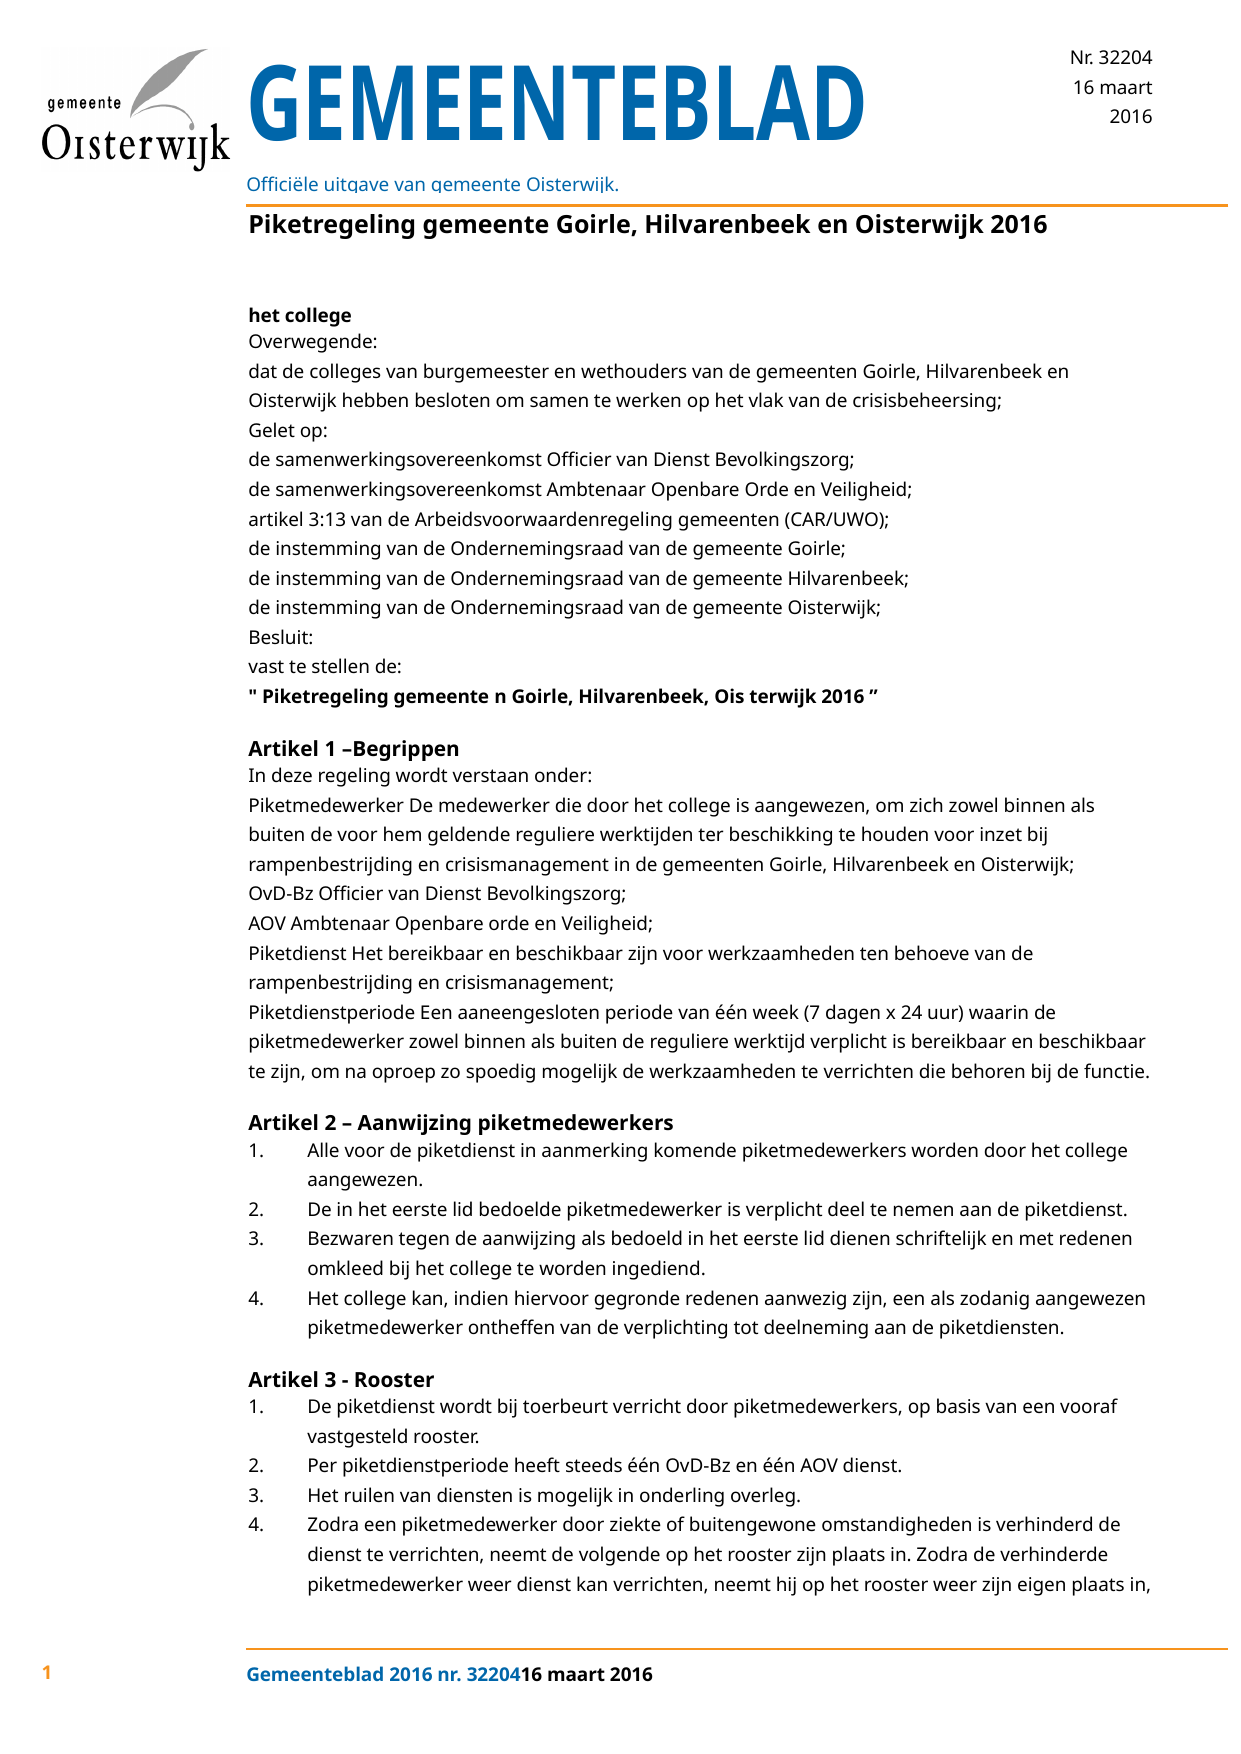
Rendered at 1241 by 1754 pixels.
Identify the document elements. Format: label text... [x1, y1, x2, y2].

list De in het eerste lid bedoelde piketmedewerker is verplicht deel te nemen aan de piketdienst. [248, 1196, 1152, 1222]
text Besluit: [248, 624, 1152, 650]
text In deze regeling wordt verstaan onder: [248, 762, 1152, 788]
text de instemming van de Ondernemingsraad van de gemeente Oisterwijk; [248, 594, 1152, 620]
list Het ruilen van diensten is mogelijk in onderling overleg. [248, 1482, 1152, 1508]
list Alle voor de piketdienst in aanmerking komende piketmedewerkers worden door het college aangewezen. [248, 1137, 1152, 1192]
text de samenwerkingsovereenkomst Ambtenaar Openbare Orde en Veiligheid; [248, 476, 1152, 502]
text Gelet op: [248, 417, 1152, 443]
text Artikel 1 –Begrippen [248, 734, 1152, 762]
text het college [248, 300, 1152, 328]
text artikel 3:13 van de Arbeidsvoorwaardenregeling gemeenten (CAR/UWO); [248, 506, 1152, 532]
list Zodra een piketmedewerker door ziekte of buitengewone omstandigheden is verhinderd de dienst te verrichten, neemt de volgende op het rooster zijn plaats in. Zodra de verhinderde piketmedewerker weer dienst kan verrichten, neemt hij op het rooster weer zijn eigen plaats in, [248, 1512, 1152, 1596]
text AOV Ambtenaar Openbare orde en Veiligheid; [248, 910, 1152, 936]
text OvD-Bz Officier van Dienst Bevolkingszorg; [248, 881, 1152, 906]
text Piketregeling gemeente Goirle, Hilvarenbeek en Oisterwijk 2016 [248, 207, 1152, 241]
list Per piketdienstperiode heeft steeds één OvD-Bz en één AOV dienst. [248, 1452, 1152, 1478]
text " Piketregeling gemeente n Goirle, Hilvarenbeek, Ois terwijk 2016 ” [248, 683, 1152, 709]
text Overwegende: [248, 328, 1152, 354]
text de instemming van de Ondernemingsraad van de gemeente Goirle; [248, 535, 1152, 561]
text Piketdienstperiode Een aaneengesloten periode van één week (7 dagen x 24 uur) waarin de piketmedewerker zowel binnen als buiten de reguliere werktijd verplicht is bereikbaar en beschikbaar te zijn, om na oproep zo spoedig mogelijk de werkzaamheden te verrichten die behoren bij de functie. [248, 999, 1152, 1084]
text de samenwerkingsovereenkomst Officier van Dienst Bevolkingszorg; [248, 447, 1152, 472]
text de instemming van de Ondernemingsraad van de gemeente Hilvarenbeek; [248, 565, 1152, 591]
text Piketdienst Het bereikbaar en beschikbaar zijn voor werkzaamheden ten behoeve van de rampenbestrijding en crisismanagement; [248, 940, 1152, 995]
list Het college kan, indien hiervoor gegronde redenen aanwezig zijn, een als zodanig aangewezen piketmedewerker ontheffen van de verplichting tot deelneming aan de piketdiensten. [248, 1285, 1152, 1340]
text Artikel 2 – Aanwijzing piketmedewerkers [248, 1108, 1152, 1137]
picture [41, 47, 231, 172]
text Piketmedewerker De medewerker die door het college is aangewezen, om zich zowel binnen als buiten de voor hem geldende reguliere werktijden ter beschikking te houden voor inzet bij rampenbestrijding en crisismanagement in de gemeenten Goirle, Hilvarenbeek en Oisterwijk; [248, 792, 1152, 877]
text dat de colleges van burgemeester en wethouders van de gemeenten Goirle, Hilvarenbeek en Oisterwijk hebben besloten om samen te werken op het vlak van de crisisbeheersing; [248, 358, 1152, 413]
list Bezwaren tegen de aanwijzing als bedoeld in het eerste lid dienen schriftelijk en met redenen omkleed bij het college te worden ingediend. [248, 1226, 1152, 1281]
text vast te stellen de: [248, 654, 1152, 679]
text Artikel 3 - Rooster [248, 1365, 1152, 1393]
list De piketdienst wordt bij toerbeurt verricht door piketmedewerkers, op basis van een vooraf vastgesteld rooster. [248, 1393, 1152, 1448]
